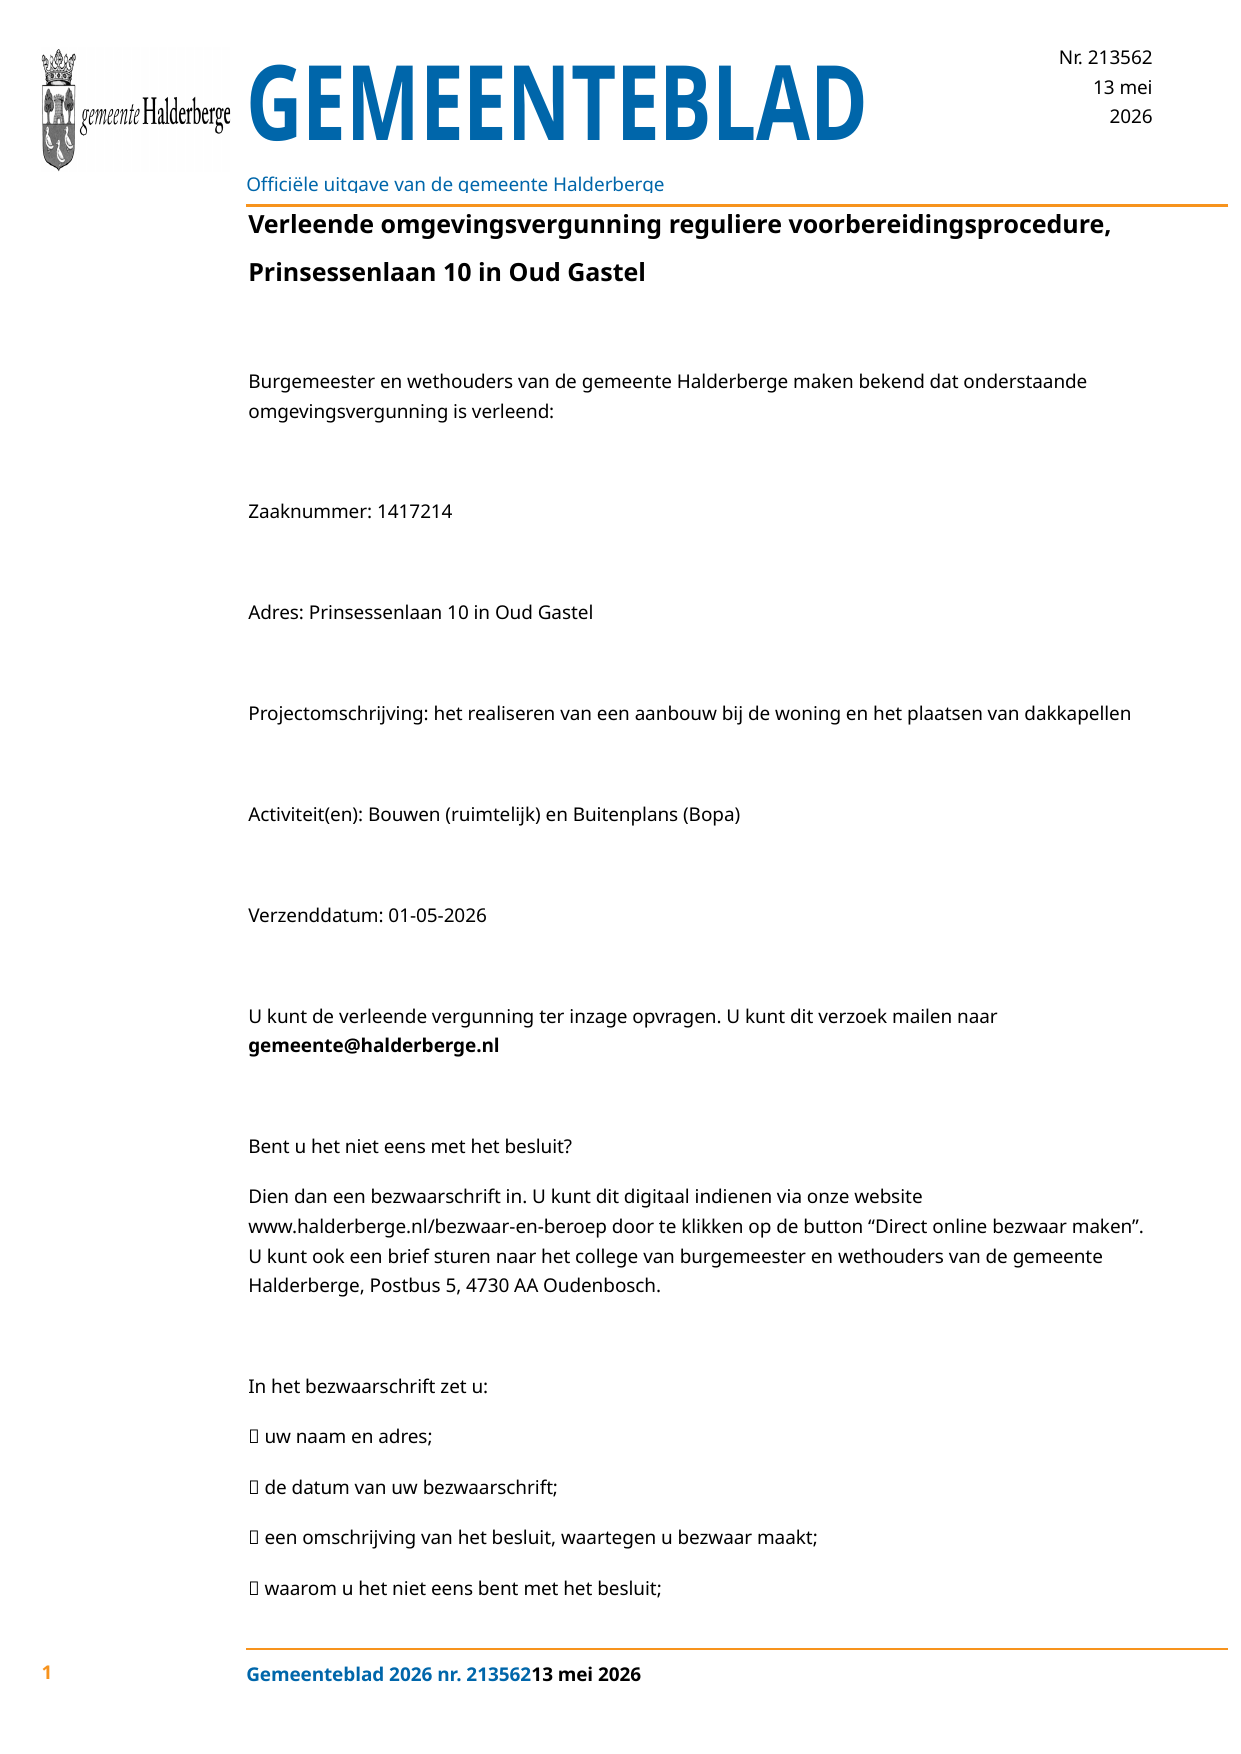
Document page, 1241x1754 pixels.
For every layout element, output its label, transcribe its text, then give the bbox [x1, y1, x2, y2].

text Zaaknummer: 1417214 [248, 499, 1152, 524]
picture [41, 47, 231, 172]
text Verzenddatum: 01-05-2026 [248, 902, 1152, 928]
text Projectomschrijving: het realiseren van een aanbouw bij de woning en het plaatsen van dakkapellen [248, 700, 1152, 726]
text  waarom u het niet eens bent met het besluit; [248, 1575, 1152, 1601]
text Verleende omgevingsvergunning reguliere voorbereidingsprocedure, Prinsessenlaan 10 in Oud Gastel [248, 207, 1152, 288]
text  een omschrijving van het besluit, waartegen u bezwaar maakt; [248, 1524, 1152, 1550]
text Bent u het niet eens met het besluit? [248, 1133, 1152, 1159]
text In het bezwaarschrift zet u: [248, 1373, 1152, 1399]
text U kunt de verleende vergunning ter inzage opvragen. U kunt dit verzoek mailen naar gemeente@halderberge.nl [248, 1003, 1152, 1058]
text Burgemeester en wethouders van de gemeente Halderberge maken bekend dat onderstaande omgevingsvergunning is verleend: [248, 368, 1152, 424]
text Dien dan een bezwaarschrift in. U kunt dit digitaal indienen via onze website www.halderberge.nl/bezwaar-en-beroep door te klikken op de button “Direct online bezwaar maken”. U kunt ook een brief sturen naar het college van burgemeester en wethouders van de gemeente Halderberge, Postbus 5, 4730 AA Oudenbosch. [248, 1184, 1152, 1298]
text  de datum van uw bezwaarschrift; [248, 1474, 1152, 1500]
text  uw naam en adres; [248, 1424, 1152, 1449]
text Adres: Prinsessenlaan 10 in Oud Gastel [248, 599, 1152, 625]
text Activiteit(en): Bouwen (ruimtelijk) en Buitenplans (Bopa) [248, 801, 1152, 827]
